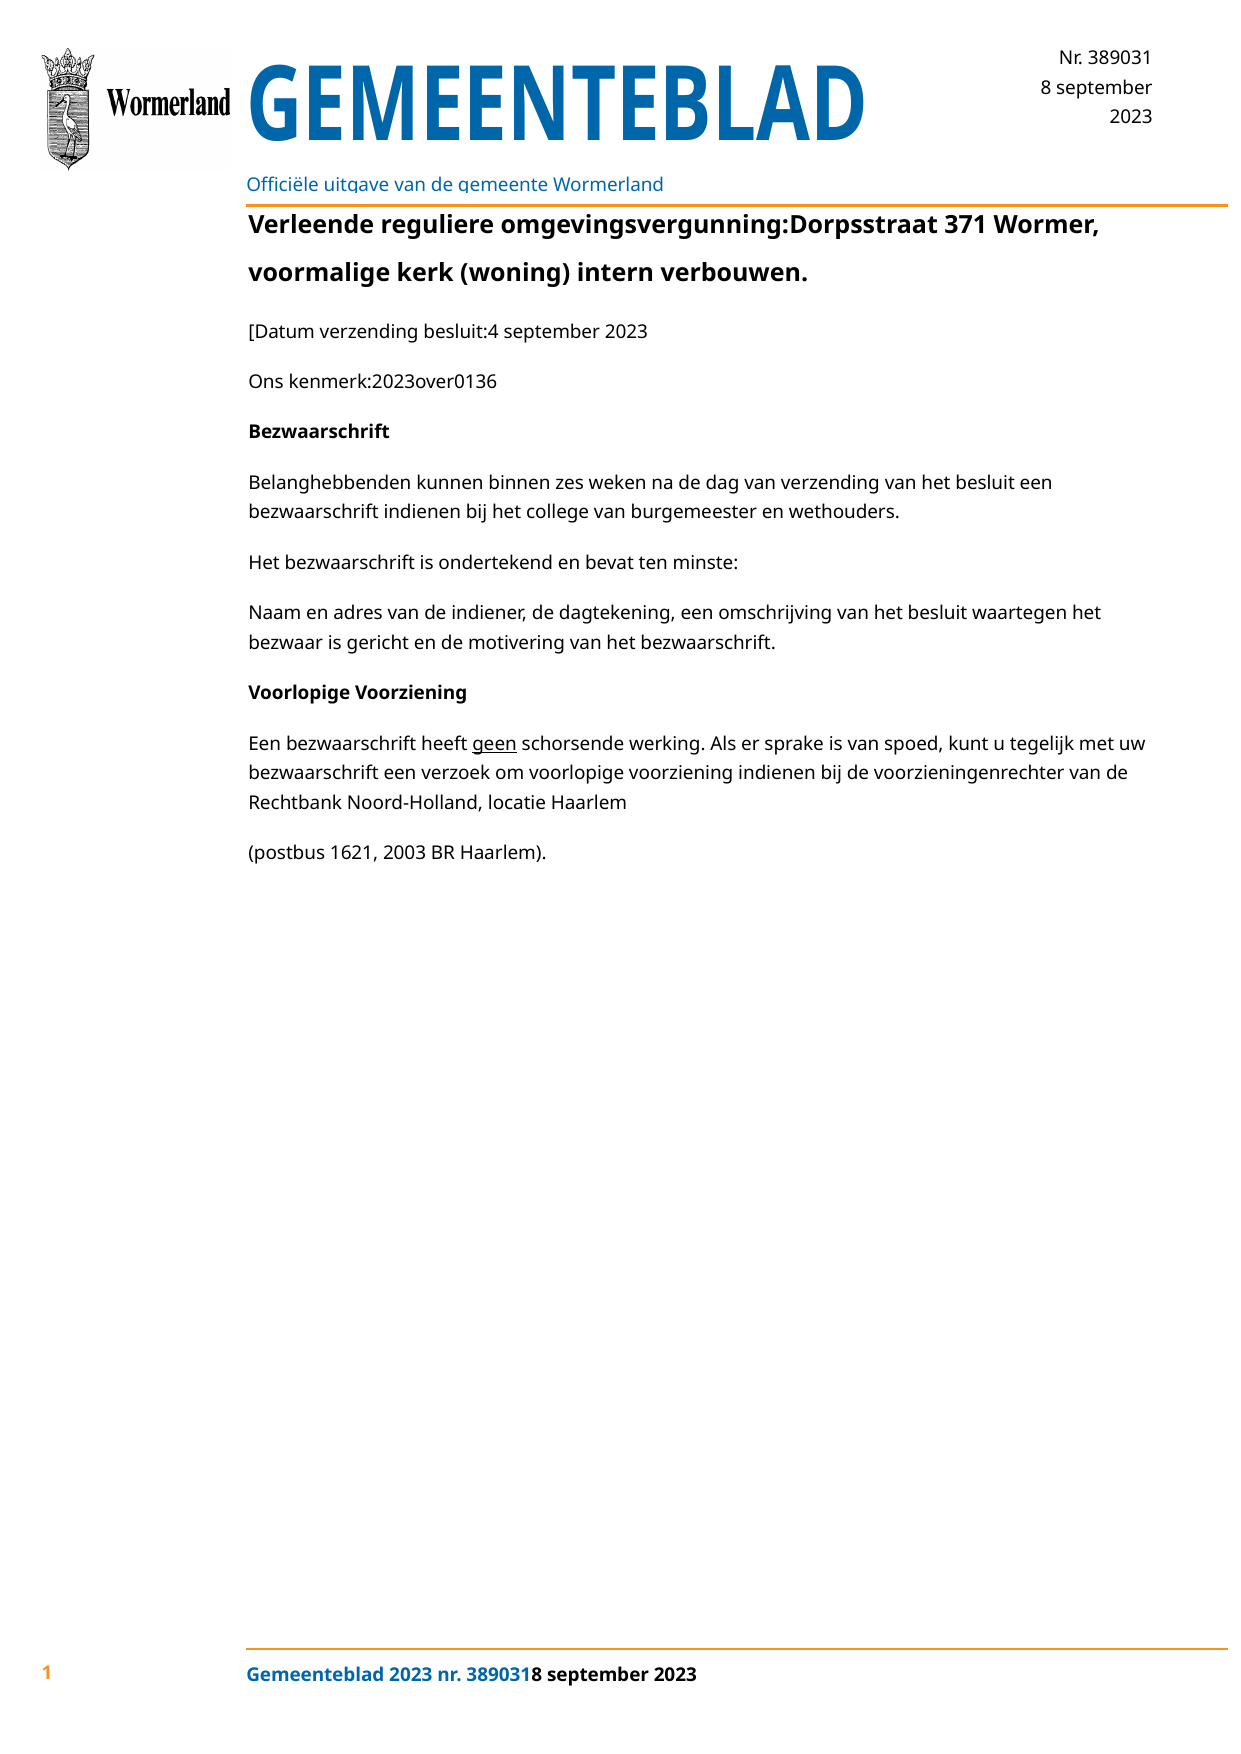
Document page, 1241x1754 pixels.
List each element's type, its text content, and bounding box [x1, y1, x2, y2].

text Verleende reguliere omgevingsvergunning:Dorpsstraat 371 Wormer, voormalige kerk (woning) intern verbouwen. [248, 207, 1152, 288]
text [Datum verzending besluit:4 september 2023 [248, 318, 1152, 344]
text Voorlopige Voorziening [248, 679, 1152, 705]
text Ons kenmerk:2023over0136 [248, 368, 1152, 394]
text Belanghebbenden kunnen binnen zes weken na de dag van verzending van het besluit een bezwaarschrift indienen bij het college van burgemeester en wethouders. [248, 469, 1152, 524]
picture [41, 47, 231, 172]
text Een bezwaarschrift heeft geen schorsende werking. Als er sprake is van spoed, kunt u tegelijk met uw bezwaarschrift een verzoek om voorlopige voorziening indienen bij de voorzieningenrechter van de Rechtbank Noord-Holland, locatie Haarlem [248, 730, 1152, 815]
text (postbus 1621, 2003 BR Haarlem). [248, 839, 1152, 865]
text Het bezwaarschrift is ondertekend en bevat ten minste: [248, 549, 1152, 575]
text Naam en adres van de indiener, de dagtekening, een omschrijving van het besluit waartegen het bezwaar is gericht en de motivering van het bezwaarschrift. [248, 599, 1152, 655]
text Bezwaarschrift [248, 419, 1152, 444]
